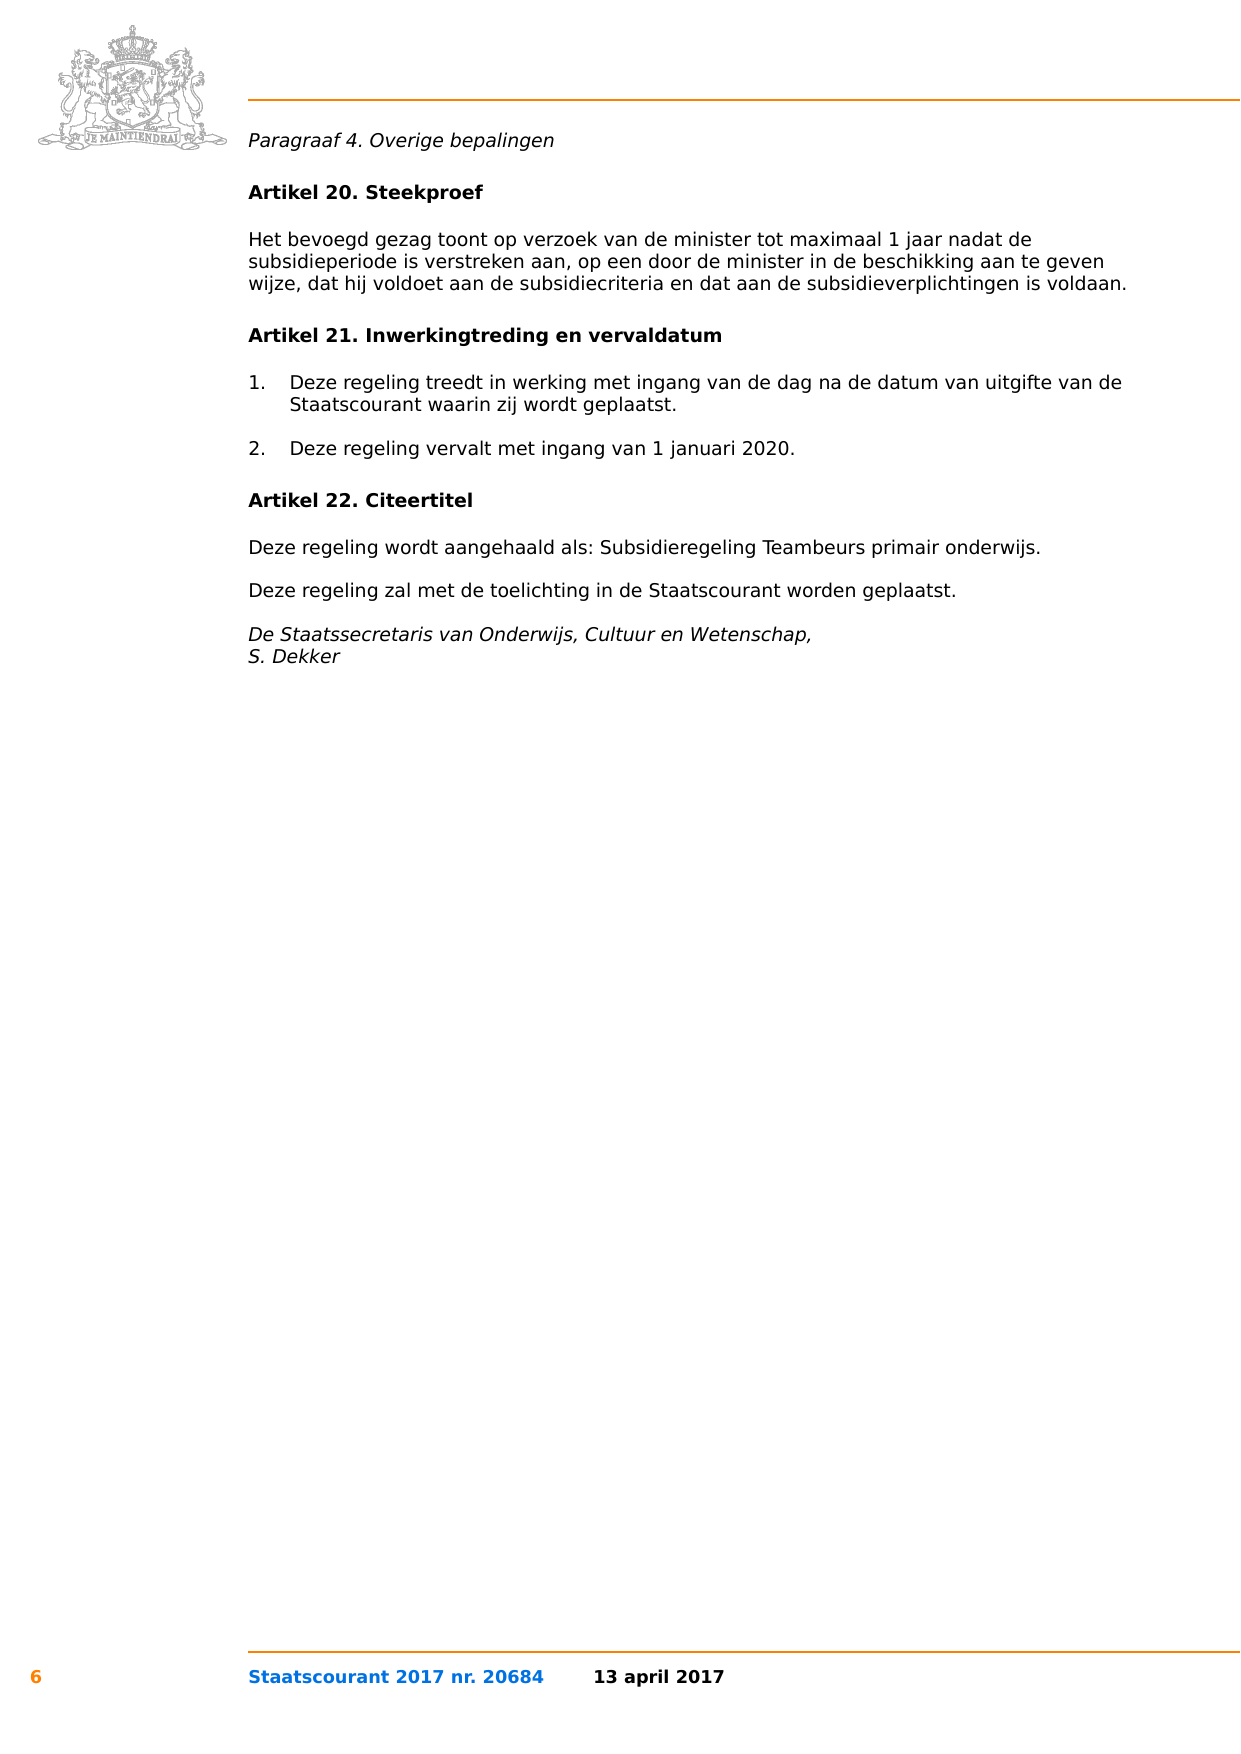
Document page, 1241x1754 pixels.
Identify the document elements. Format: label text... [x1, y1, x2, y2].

text De Staatssecretaris van Onderwijs, Cultuur en Wetenschap, S. Dekker [248, 624, 1163, 668]
text 2. Deze regeling vervalt met ingang van 1 januari 2020. [248, 438, 1163, 459]
subtitle Artikel 22. Citeertitel [248, 489, 1163, 512]
picture [38, 25, 227, 150]
subtitle Paragraaf 4. Overige bepalingen [248, 130, 1163, 152]
text Het bevoegd gezag toont op verzoek van de minister tot maximaal 1 jaar nadat de subsidieperiode is verstreken aan, op een door de minister in de beschikking aan te geven wijze, dat hij voldoet aan de subsidiecriteria en dat aan de subsidieverplichtingen is voldaan. [248, 229, 1163, 295]
subtitle Artikel 20. Steekproef [248, 182, 1163, 204]
text Deze regeling zal met de toelichting in de Staatscourant worden geplaatst. [248, 580, 1163, 602]
text 1. Deze regeling treedt in werking met ingang van de dag na de datum van uitgifte van de Staatscourant waarin zij wordt geplaatst. [248, 372, 1163, 416]
subtitle Artikel 21. Inwerkingtreding en vervaldatum [248, 325, 1163, 347]
text Deze regeling wordt aangehaald als: Subsidieregeling Teambeurs primair onderwijs. [248, 537, 1163, 558]
